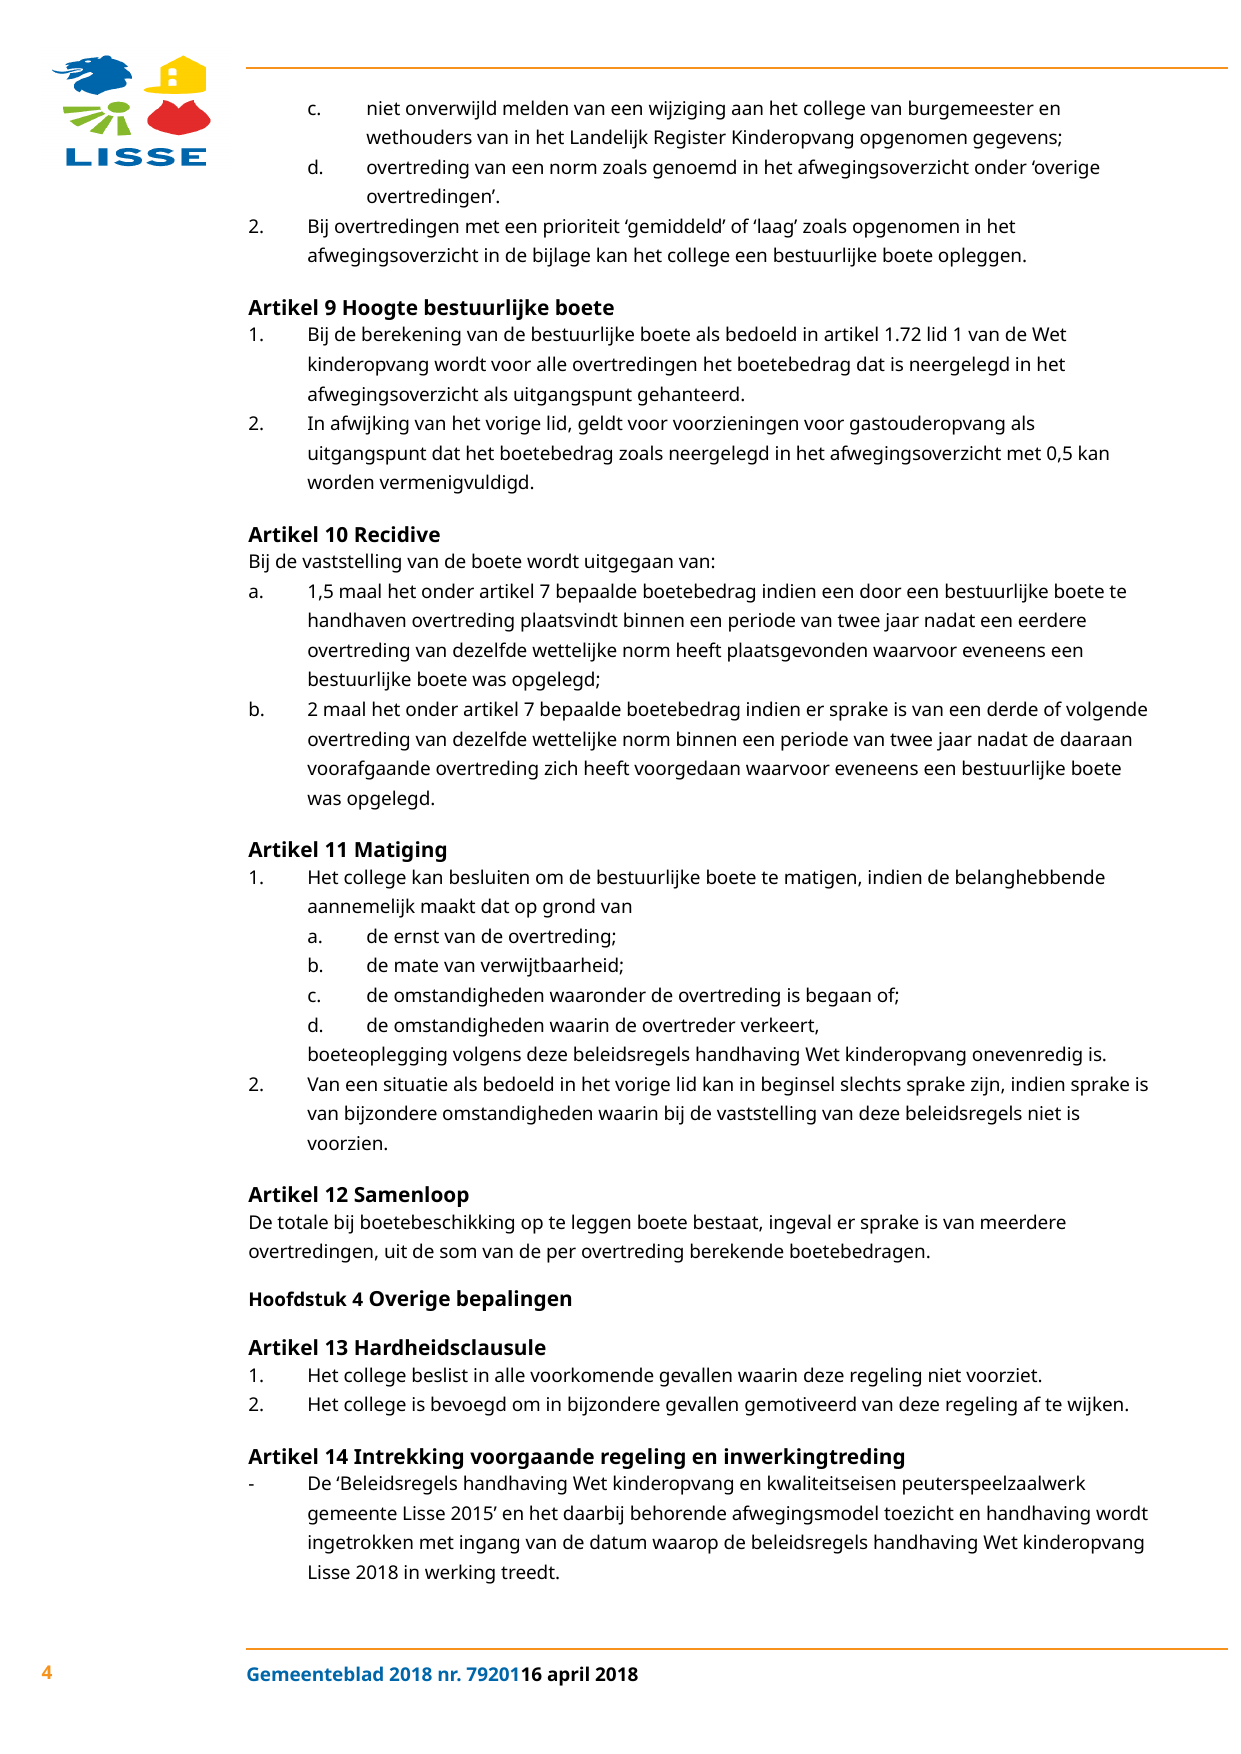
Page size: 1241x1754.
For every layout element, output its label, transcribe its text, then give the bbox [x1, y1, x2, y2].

text De totale bij boetebeschikking op te leggen boete bestaat, ingeval er sprake is van meerdere overtredingen, uit de som van de per overtreding berekende boetebedragen. [248, 1209, 1152, 1264]
list de mate van verwijtbaarheid; [307, 953, 1152, 978]
list 1,5 maal het onder artikel 7 bepaalde boetebedrag indien een door een bestuurlijke boete te handhaven overtreding plaatsvindt binnen een periode van twee jaar nadat een eerdere overtreding van dezelfde wettelijke norm heeft plaatsgevonden waarvoor eveneens een bestuurlijke boete was opgelegd; [248, 578, 1152, 692]
list Bij de berekening van de bestuurlijke boete als bedoeld in artikel 1.72 lid 1 van de Wet kinderopvang wordt voor alle overtredingen het boetebedrag dat is neergelegd in het afwegingsoverzicht als uitgangspunt gehanteerd. [248, 322, 1152, 406]
list Bij overtredingen met een prioriteit ‘gemiddeld’ of ‘laag’ zoals opgenomen in het afwegingsoverzicht in de bijlage kan het college een bestuurlijke boete opleggen. [248, 213, 1152, 268]
list Van een situatie als bedoeld in het vorige lid kan in beginsel slechts sprake zijn, indien sprake is van bijzondere omstandigheden waarin bij de vaststelling van deze beleidsregels niet is voorzien. [248, 1071, 1152, 1156]
list de omstandigheden waarin de overtreder verkeert, [307, 1012, 1152, 1037]
list Het college is bevoegd om in bijzondere gevallen gemotiveerd van deze regeling af te wijken. [248, 1391, 1152, 1417]
list boeteoplegging volgens deze beleidsregels handhaving Wet kinderopvang onevenredig is. [248, 1041, 1152, 1067]
list de omstandigheden waaronder de overtreding is begaan of; [307, 982, 1152, 1008]
text Bij de vaststelling van de boete wordt uitgegaan van: [248, 548, 1152, 574]
list De ‘Beleidsregels handhaving Wet kinderopvang en kwaliteitseisen peuterspeelzaalwerk gemeente Lisse 2015’ en het daarbij behorende afwegingsmodel toezicht en handhaving wordt ingetrokken met ingang van de datum waarop de beleidsregels handhaving Wet kinderopvang Lisse 2018 in werking treedt. [248, 1470, 1152, 1585]
list 2 maal het onder artikel 7 bepaalde boetebedrag indien er sprake is van een derde of volgende overtreding van dezelfde wettelijke norm binnen een periode van twee jaar nadat de daaraan voorafgaande overtreding zich heeft voorgedaan waarvoor eveneens een bestuurlijke boete was opgelegd. [248, 696, 1152, 811]
list Het college beslist in alle voorkomende gevallen waarin deze regeling niet voorziet. [248, 1362, 1152, 1388]
picture [41, 47, 231, 172]
text Artikel 10 Recidive [248, 520, 1152, 548]
text Artikel 9 Hoogte bestuurlijke boete [248, 293, 1152, 322]
list de ernst van de overtreding; [307, 923, 1152, 949]
text Artikel 13 Hardheidsclausule [248, 1333, 1152, 1362]
text Artikel 11 Matiging [248, 835, 1152, 864]
list In afwijking van het vorige lid, geldt voor voorzieningen voor gastouderopvang als uitgangspunt dat het boetebedrag zoals neergelegd in het afwegingsoverzicht met 0,5 kan worden vermenigvuldigd. [248, 410, 1152, 495]
text Artikel 14 Intrekking voorgaande regeling en inwerkingtreding [248, 1442, 1152, 1470]
list Het college kan besluiten om de bestuurlijke boete te matigen, indien de belanghebbende aannemelijk maakt dat op grond van [248, 864, 1152, 919]
text Hoofdstuk 4 Overige bepalingen [248, 1284, 1152, 1313]
list overtreding van een norm zoals genoemd in het afwegingsoverzicht onder ‘overige overtredingen’. [307, 154, 1152, 209]
text Artikel 12 Samenloop [248, 1181, 1152, 1209]
list niet onverwijld melden van een wijziging aan het college van burgemeester en wethouders van in het Landelijk Register Kinderopvang opgenomen gegevens; [307, 95, 1152, 150]
